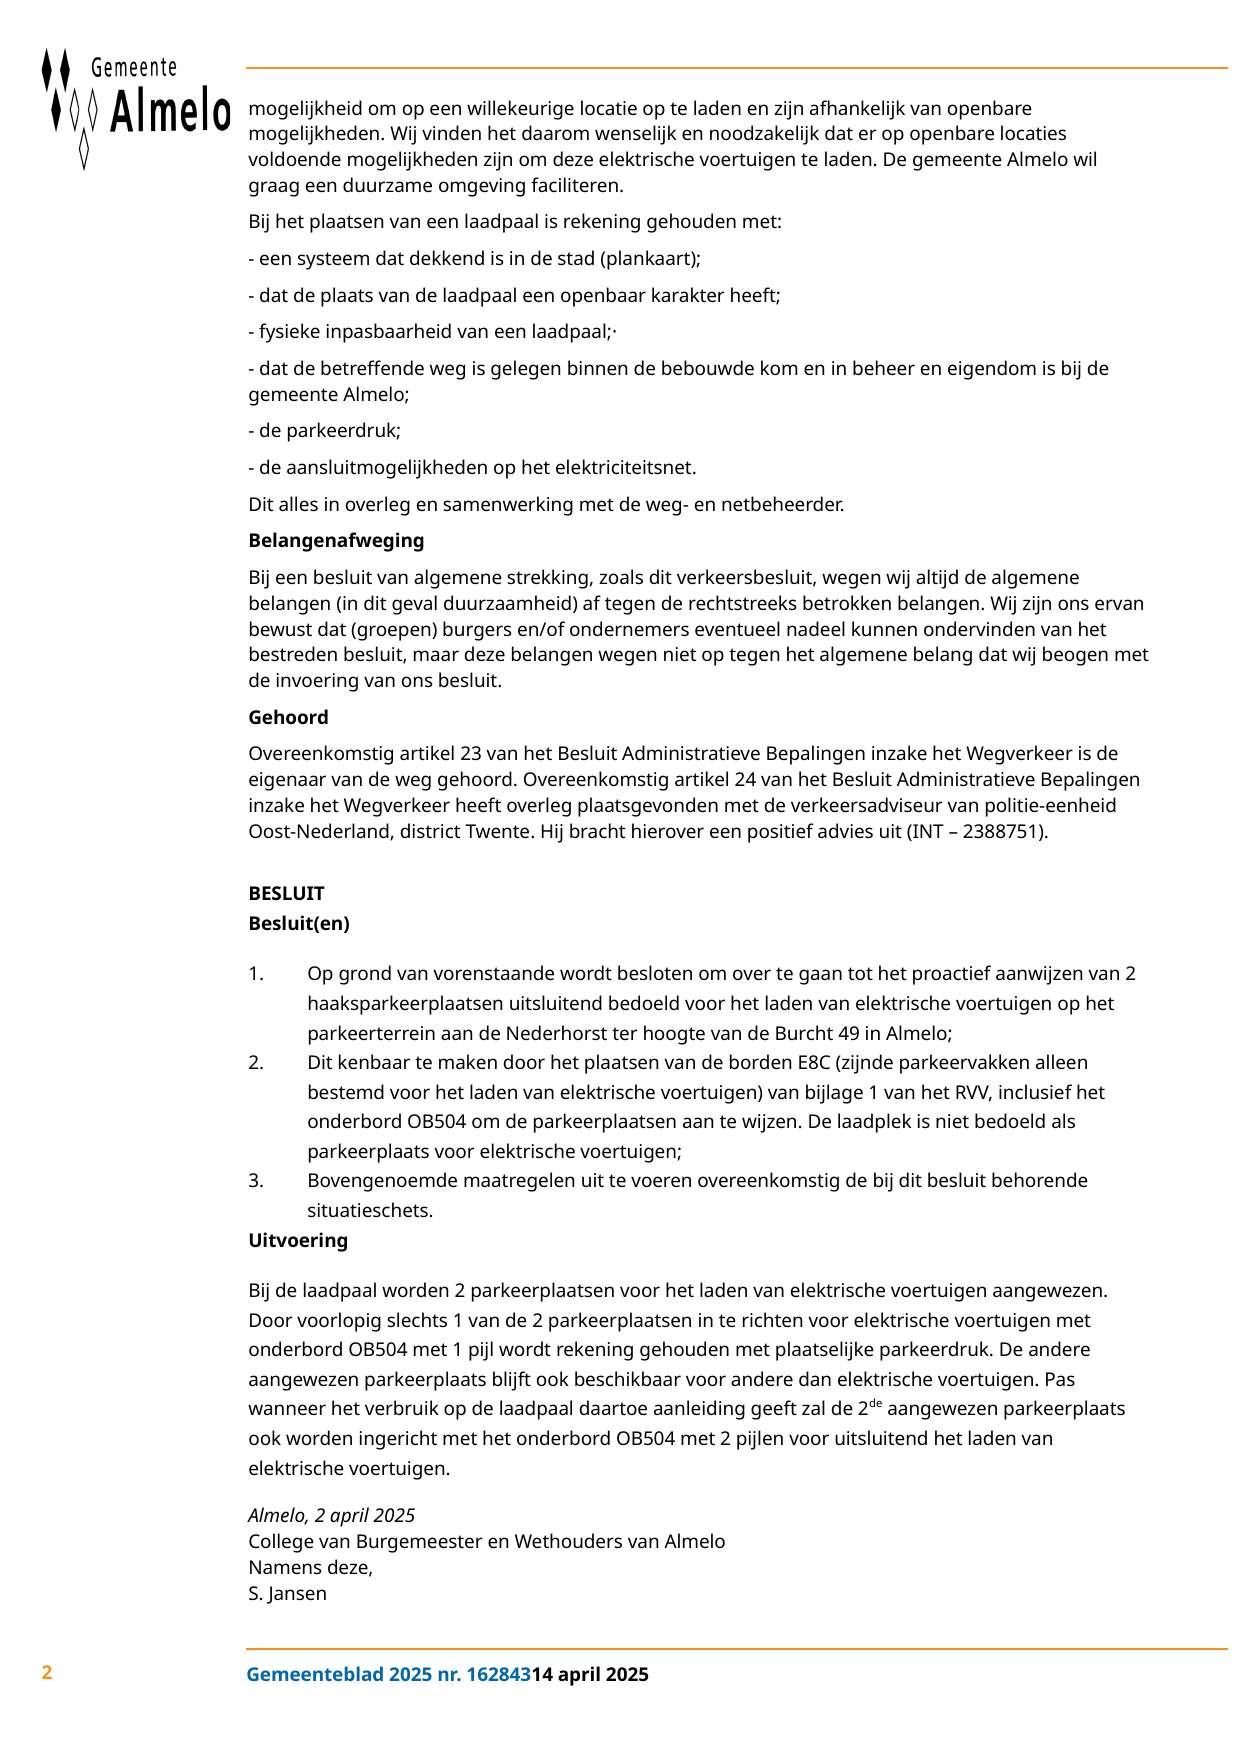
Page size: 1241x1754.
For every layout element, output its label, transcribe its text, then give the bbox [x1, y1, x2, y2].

text Belangenafweging [248, 528, 1152, 553]
list Op grond van vorenstaande wordt besloten om over te gaan tot het proactief aanwijzen van 2 haaksparkeerplaatsen uitsluitend bedoeld voor het laden van elektrische voertuigen op het parkeerterrein aan de Nederhorst ter hoogte van de Burcht 49 in Almelo; [248, 961, 1152, 1045]
text Overeenkomstig artikel 23 van het Besluit Administratieve Bepalingen inzake het Wegverkeer is de eigenaar van de weg gehoord. Overeenkomstig artikel 24 van het Besluit Administratieve Bepalingen inzake het Wegverkeer heeft overleg plaatsgevonden met de verkeersadviseur van politie-eenheid Oost-Nederland, district Twente. Hij bracht hierover een positief advies uit (INT – 2388751). [248, 741, 1152, 843]
text mogelijkheid om op een willekeurige locatie op te laden en zijn afhankelijk van openbare mogelijkheden. Wij vinden het daarom wenselijk en noodzakelijk dat er op openbare locaties voldoende mogelijkheden zijn om deze elektrische voertuigen te laden. De gemeente Almelo wil graag een duurzame omgeving faciliteren. [248, 95, 1152, 198]
text S. Jansen [248, 1580, 1152, 1605]
text BESLUIT [248, 881, 1152, 906]
text Dit alles in overleg en samenwerking met de weg- en netbeheerder. [248, 491, 1152, 517]
text Bij het plaatsen van een laadpaal is rekening gehouden met: [248, 209, 1152, 234]
text - dat de plaats van de laadpaal een openbaar karakter heeft; [248, 282, 1152, 308]
text Gehoord [248, 704, 1152, 730]
text - de aansluitmogelijkheden op het elektriciteitsnet. [248, 454, 1152, 480]
text Bij de laadpaal worden 2 parkeerplaatsen voor het laden van elektrische voertuigen aangewezen. Door voorlopig slechts 1 van de 2 parkeerplaatsen in te richten voor elektrische voertuigen met onderbord OB504 met 1 pijl wordt rekening gehouden met plaatselijke parkeerdruk. De andere aangewezen parkeerplaats blijft ook beschikbaar voor andere dan elektrische voertuigen. Pas wanneer het verbruik op de laadpaal daartoe aanleiding geeft zal de 2de aangewezen parkeerplaats ook worden ingericht met het onderbord OB504 met 2 pijlen voor uitsluitend het laden van elektrische voertuigen. [248, 1277, 1152, 1480]
list Dit kenbaar te maken door het plaatsen van de borden E8C (zijnde parkeervakken alleen bestemd voor het laden van elektrische voertuigen) van bijlage 1 van het RVV, inclusief het onderbord OB504 om de parkeerplaatsen aan te wijzen. De laadplek is niet bedoeld als parkeerplaats voor elektrische voertuigen; [248, 1049, 1152, 1164]
list Bovengenoemde maatregelen uit te voeren overeenkomstig de bij dit besluit behorende situatieschets. [248, 1168, 1152, 1223]
text - een systeem dat dekkend is in de stad (plankaart); [248, 245, 1152, 271]
text Namens deze, [248, 1554, 1152, 1580]
text Uitvoering [248, 1227, 1152, 1252]
text - fysieke inpasbaarheid van een laadpaal;· [248, 319, 1152, 344]
text Besluit(en) [248, 910, 1152, 936]
text - dat de betreffende weg is gelegen binnen de bebouwde kom en in beheer en eigendom is bij de gemeente Almelo; [248, 355, 1152, 407]
text College van Burgemeester en Wethouders van Almelo [248, 1528, 1152, 1554]
text Bij een besluit van algemene strekking, zoals dit verkeersbesluit, wegen wij altijd de algemene belangen (in dit geval duurzaamheid) af tegen de rechtstreeks betrokken belangen. Wij zijn ons ervan bewust dat (groepen) burgers en/of ondernemers eventueel nadeel kunnen ondervinden van het bestreden besluit, maar deze belangen wegen niet op tegen het algemene belang dat wij beogen met de invoering van ons besluit. [248, 564, 1152, 693]
picture [41, 47, 231, 172]
text - de parkeerdruk; [248, 418, 1152, 443]
text Almelo, 2 april 2025 [248, 1502, 1152, 1528]
